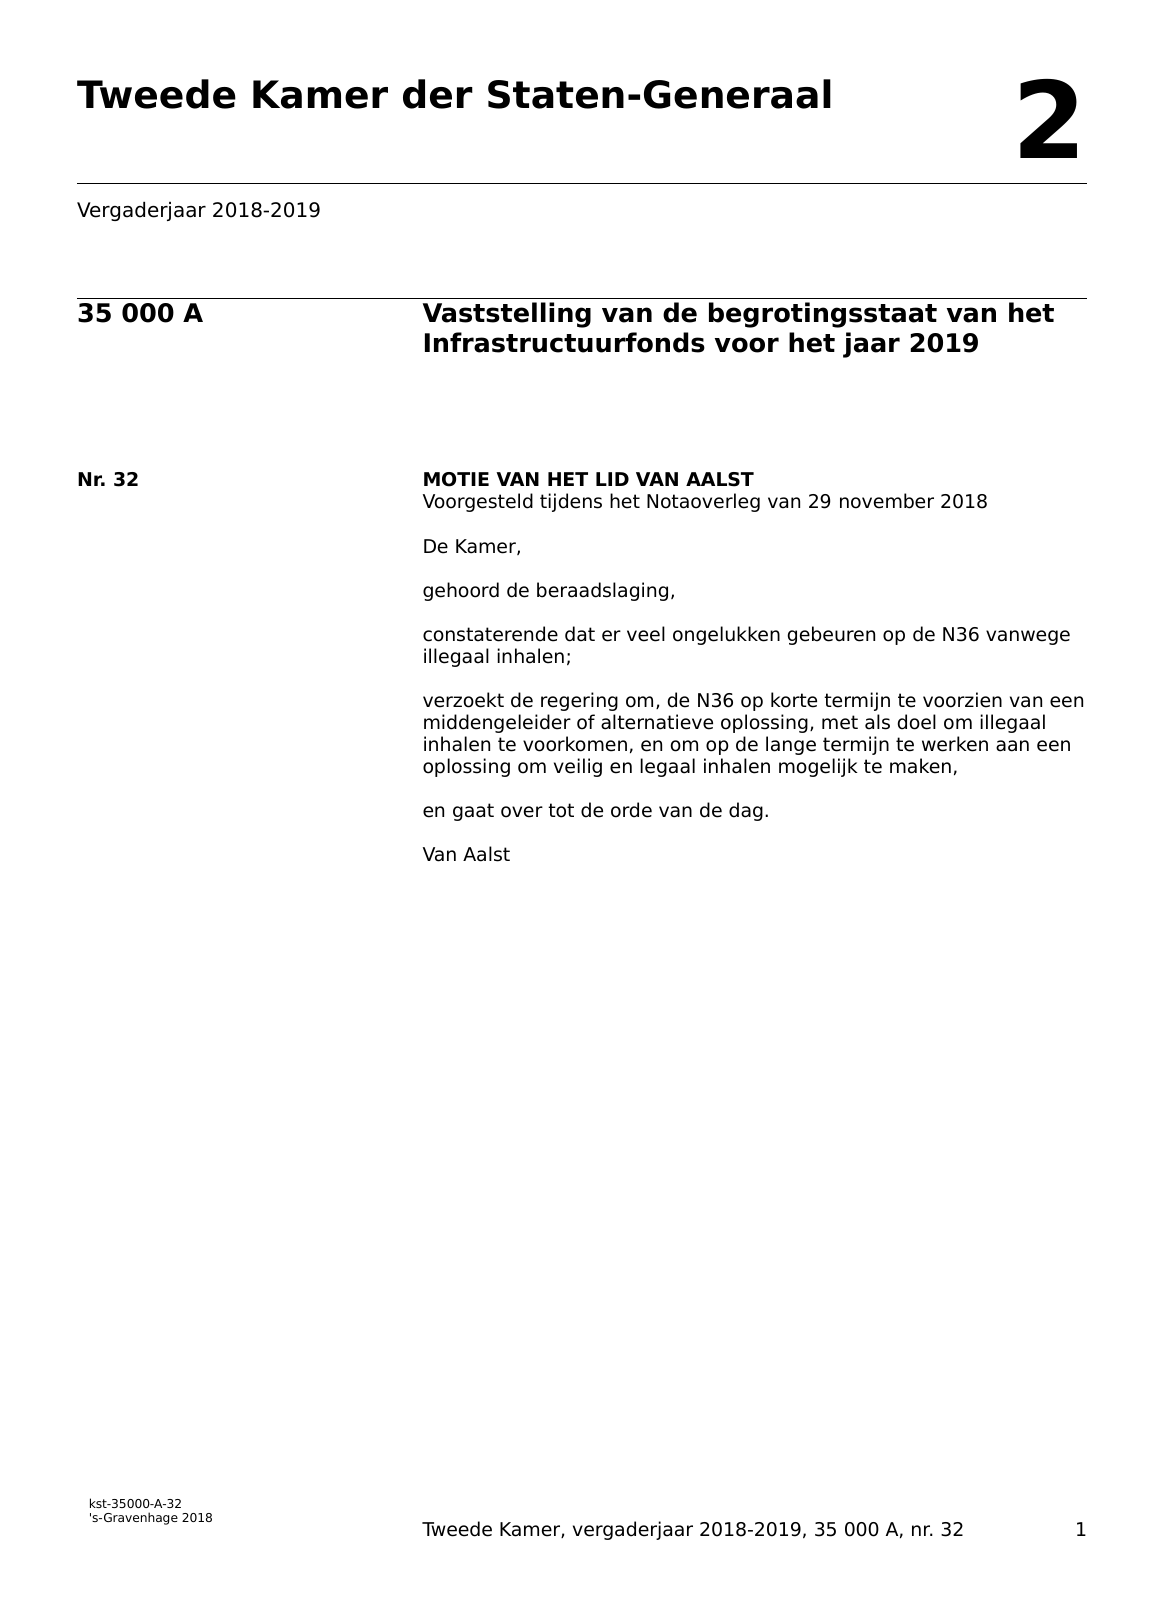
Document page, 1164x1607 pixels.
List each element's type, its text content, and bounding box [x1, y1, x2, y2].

table_header Tweede Kamer der Staten-Generaal [77, 59, 886, 183]
text Voorgesteld tijdens het Notaoverleg van 29 november 2018 [422, 491, 1087, 513]
text Van Aalst [422, 844, 1087, 866]
subtitle 35 000 A Vaststelling van de begrotingsstaat van het Infrastructuurfonds voor het jaar 2019 [77, 299, 1087, 358]
subtitle Nr. 32 MOTIE VAN HET LID VAN AALST [77, 469, 1087, 491]
text verzoekt de regering om, de N36 op korte termijn te voorzien van een middengeleider of alternatieve oplossing, met als doel om illegaal inhalen te voorkomen, en om op de lange termijn te werken aan een oplossing om veilig en legaal inhalen mogelijk te maken, [422, 690, 1087, 778]
text constaterende dat er veel ongelukken gebeuren op de N36 vanwege illegaal inhalen; [422, 624, 1087, 668]
text en gaat over tot de orde van de dag. [422, 800, 1087, 822]
text gehoord de beraadslaging, [422, 580, 1087, 602]
text kst-35000-A-32 [88, 1497, 323, 1511]
text 's-Gravenhage 2018 [88, 1511, 323, 1525]
table_header 2 [886, 59, 1087, 183]
text De Kamer, [422, 536, 1087, 557]
table_cell Vergaderjaar 2018-2019 [77, 184, 1087, 298]
